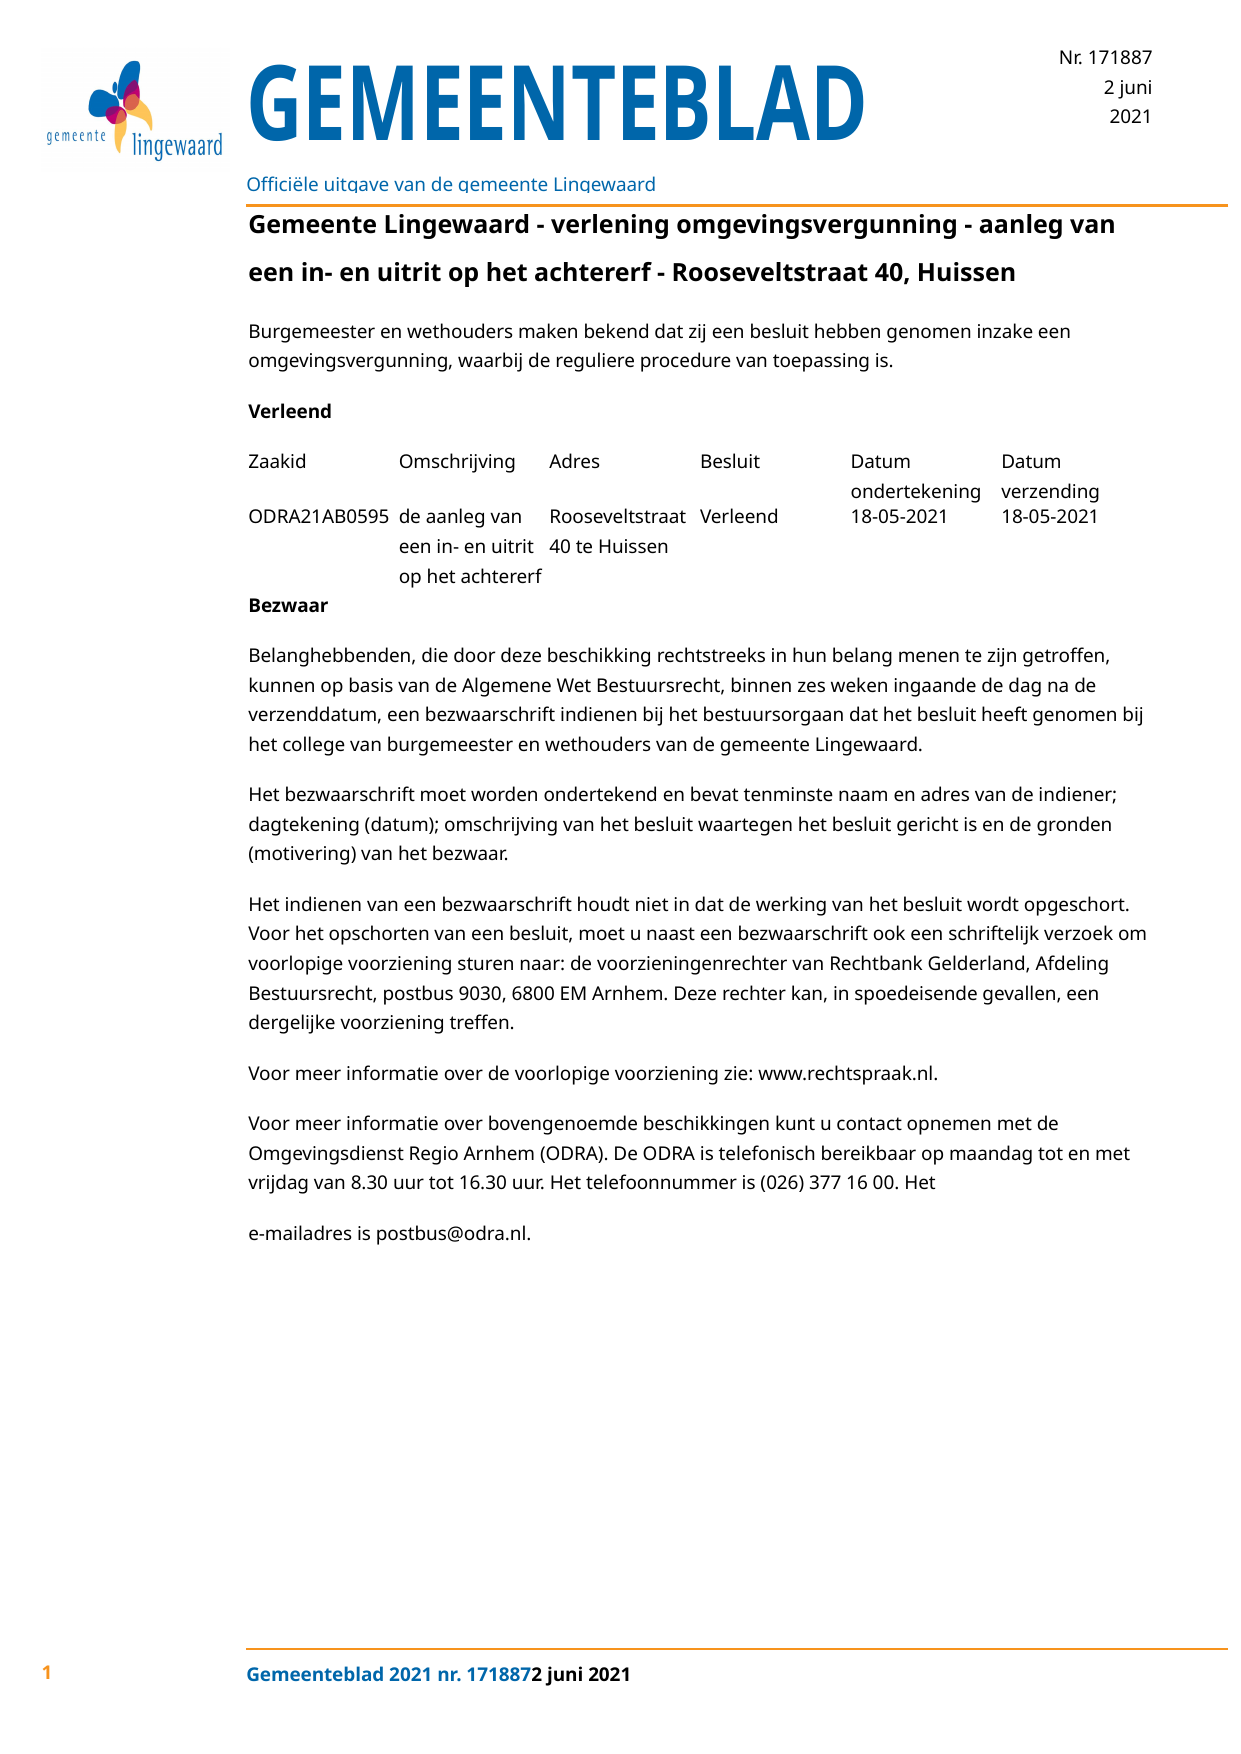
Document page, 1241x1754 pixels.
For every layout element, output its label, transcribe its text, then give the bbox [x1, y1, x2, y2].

picture [41, 47, 231, 172]
table_header Omschrijving [399, 449, 549, 504]
text Verleend [248, 398, 1152, 424]
table_cell 18-05-2021 [850, 504, 1001, 589]
text Burgemeester en wethouders maken bekend dat zij een besluit hebben genomen inzake een omgevingsvergunning, waarbij de reguliere procedure van toepassing is. [248, 318, 1152, 373]
table_header Adres [549, 449, 700, 504]
table_cell de aanleg van een in- en uitrit op het achtererf [399, 504, 549, 589]
text Belanghebbenden, die door deze beschikking rechtstreeks in hun belang menen te zijn getroffen, kunnen op basis van de Algemene Wet Bestuursrecht, binnen zes weken ingaande de dag na de verzenddatum, een bezwaarschrift indienen bij het bestuursorgaan dat het besluit heeft genomen bij het college van burgemeester en wethouders van de gemeente Lingewaard. [248, 642, 1152, 757]
table_cell Rooseveltstraat 40 te Huissen [549, 504, 700, 589]
text Het bezwaarschrift moet worden ondertekend en bevat tenminste naam en adres van de indiener; dagtekening (datum); omschrijving van het besluit waartegen het besluit gericht is en de gronden (motivering) van het bezwaar. [248, 781, 1152, 866]
text Gemeente Lingewaard - verlening omgevingsvergunning - aanleg van een in- en uitrit op het achtererf - Rooseveltstraat 40, Huissen [248, 207, 1152, 288]
text Voor meer informatie over bovengenoemde beschikkingen kunt u contact opnemen met de Omgevingsdienst Regio Arnhem (ODRA). De ODRA is telefonisch bereikbaar op maandag tot en met vrijdag van 8.30 uur tot 16.30 uur. Het telefoonnummer is (026) 377 16 00. Het [248, 1110, 1152, 1195]
table_cell 18-05-2021 [1001, 504, 1152, 589]
table_cell ODRA21AB0595 [248, 504, 398, 589]
table_header Besluit [700, 449, 850, 504]
table_header Datum verzending [1001, 449, 1152, 504]
table_cell Verleend [700, 504, 850, 589]
text e-mailadres is postbus@odra.nl. [248, 1220, 1152, 1246]
text Voor meer informatie over de voorlopige voorziening zie: www.rechtspraak.nl. [248, 1060, 1152, 1086]
text Het indienen van een bezwaarschrift houdt niet in dat de werking van het besluit wordt opgeschort. Voor het opschorten van een besluit, moet u naast een bezwaarschrift ook een schriftelijk verzoek om voorlopige voorziening sturen naar: de voorzieningenrechter van Rechtbank Gelderland, Afdeling Bestuursrecht, postbus 9030, 6800 EM Arnhem. Deze rechter kan, in spoedeisende gevallen, een dergelijke voorziening treffen. [248, 891, 1152, 1035]
table_header Datum ondertekening [850, 449, 1001, 504]
text Bezwaar [248, 592, 1152, 618]
table_header Zaakid [248, 449, 398, 504]
